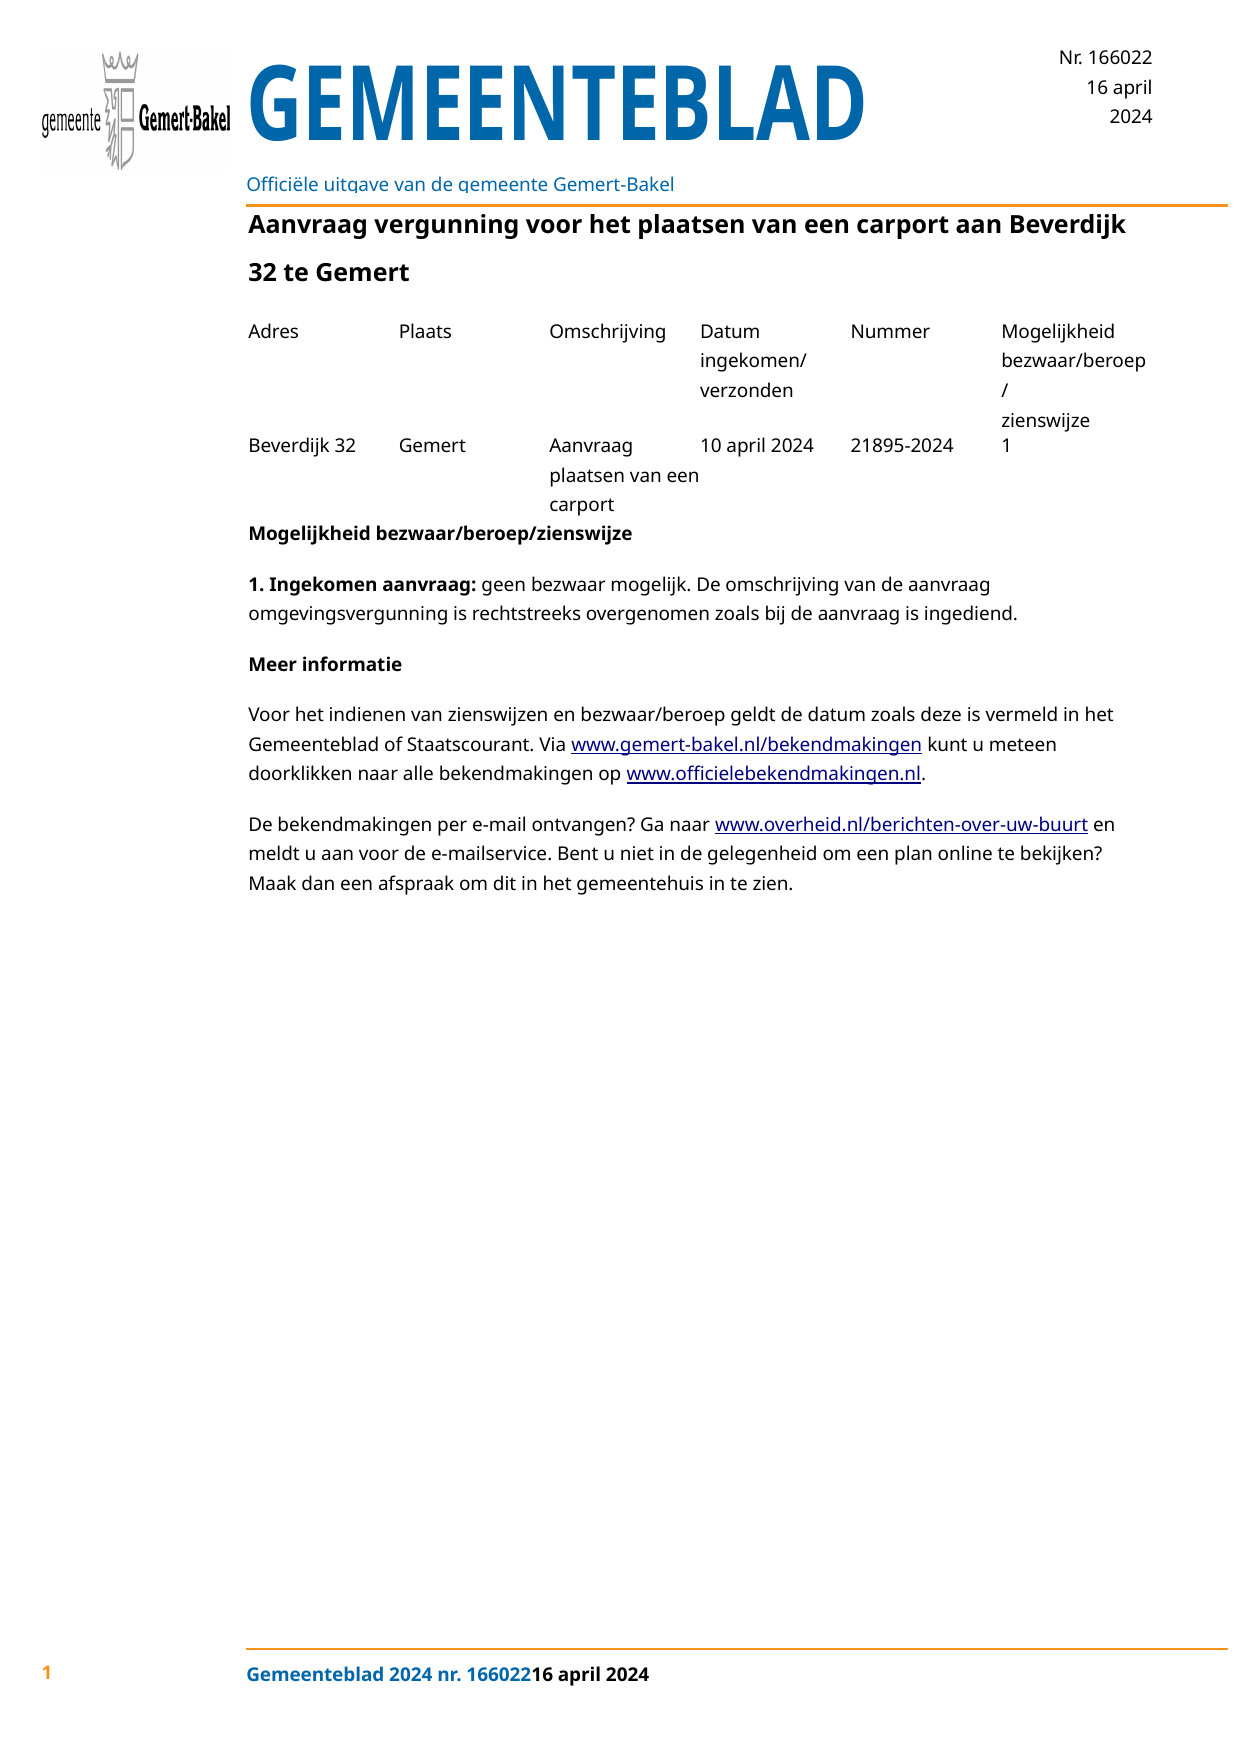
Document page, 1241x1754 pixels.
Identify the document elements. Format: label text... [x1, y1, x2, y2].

text 1. Ingekomen aanvraag: geen bezwaar mogelijk. De omschrijving van de aanvraag omgevingsvergunning is rechtstreeks overgenomen zoals bij de aanvraag is ingediend. [248, 571, 1152, 626]
table_cell Beverdijk 32 [248, 433, 398, 517]
table_cell Aanvraag plaatsen van een carport [549, 433, 700, 517]
table_header Omschrijving [549, 318, 700, 432]
table_header Nummer [850, 318, 1001, 432]
text Mogelijkheid bezwaar/beroep/zienswijze [248, 521, 1152, 546]
table_cell 10 april 2024 [700, 433, 850, 517]
text Aanvraag vergunning voor het plaatsen van een carport aan Beverdijk 32 te Gemert [248, 207, 1152, 288]
text Meer informatie [248, 651, 1152, 677]
table_header Datum ingekomen/ verzonden [700, 318, 850, 432]
table_cell 21895-2024 [850, 433, 1001, 517]
table_cell Gemert [399, 433, 549, 517]
table_header Mogelijkheid bezwaar/beroep/ zienswijze [1001, 318, 1152, 432]
text Voor het indienen van zienswijzen en bezwaar/beroep geldt de datum zoals deze is vermeld in het Gemeenteblad of Staatscourant. Via www.gemert-bakel.nl/bekendmakingen kunt u meteen doorklikken naar alle bekendmakingen op www.officielebekendmakingen.nl. [248, 701, 1152, 786]
table_header Adres [248, 318, 398, 432]
picture [41, 47, 231, 172]
table_header Plaats [399, 318, 549, 432]
text De bekendmakingen per e-mail ontvangen? Ga naar www.overheid.nl/berichten-over-uw-buurt en meldt u aan voor de e-mailservice. Bent u niet in de gelegenheid om een plan online te bekijken? Maak dan een afspraak om dit in het gemeentehuis in te zien. [248, 811, 1152, 896]
table_cell 1 [1001, 433, 1152, 517]
